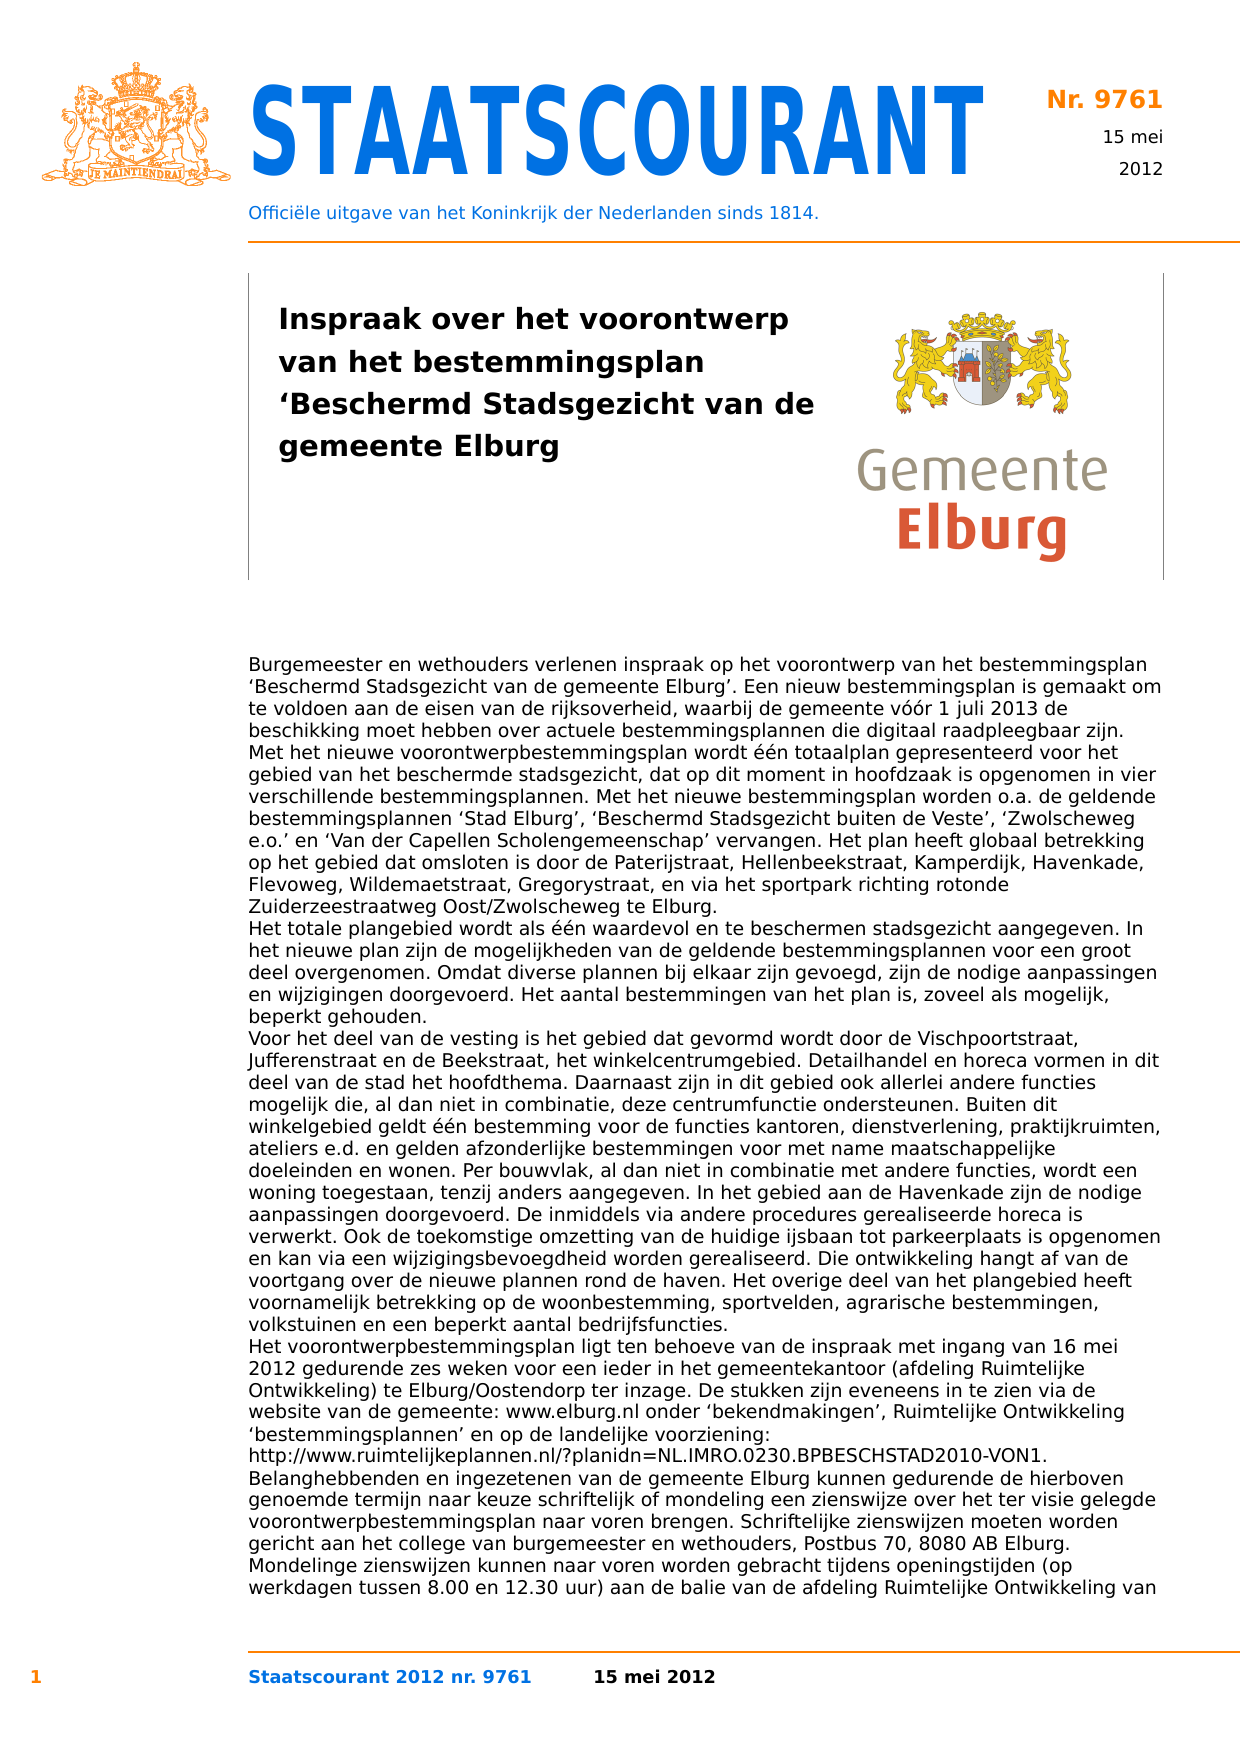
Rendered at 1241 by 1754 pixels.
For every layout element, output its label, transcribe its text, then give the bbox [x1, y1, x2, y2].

text Het totale plangebied wordt als één waardevol en te beschermen stadsgezicht aangegeven. In het nieuwe plan zijn de mogelijkheden van de geldende bestemmingsplannen voor een groot deel overgenomen. Omdat diverse plannen bij elkaar zijn gevoegd, zijn de nodige aanpassingen en wijzigingen doorgevoerd. Het aantal bestemmingen van het plan is, zoveel als mogelijk, beperkt gehouden. [248, 918, 1163, 1028]
text Burgemeester en wethouders verlenen inspraak op het voorontwerp van het bestemmingsplan ‘Beschermd Stadsgezicht van de gemeente Elburg’. Een nieuw bestemmingsplan is gemaakt om te voldoen aan de eisen van de rijksoverheid, waarbij de gemeente vóór 1 juli 2013 de beschikking moet hebben over actuele bestemmingsplannen die digitaal raadpleegbaar zijn. [248, 654, 1163, 742]
text Het voorontwerpbestemmingsplan ligt ten behoeve van de inspraak met ingang van 16 mei 2012 gedurende zes weken voor een ieder in het gemeentekantoor (afdeling Ruimtelijke Ontwikkeling) te Elburg/Oostendorp ter inzage. De stukken zijn eveneens in te zien via de website van de gemeente: www.elburg.nl onder ‘bekendmakingen’, Ruimtelijke Ontwikkeling ‘bestemmingsplannen’ en op de landelijke voorziening: [248, 1336, 1163, 1445]
table_header Nr. 9761 [998, 62, 1240, 121]
text http://www.ruimtelijkeplannen.nl/?planidn=NL.IMRO.0230.BPBESCHSTAD2010-VON1. [248, 1445, 1163, 1467]
table_header [25, 62, 248, 241]
table_cell Officiële uitgave van het Koninkrijk der Nederlanden sinds 1814. [248, 203, 1240, 241]
text Voor het deel van de vesting is het gebied dat gevormd wordt door de Vischpoortstraat, Jufferenstraat en de Beekstraat, het winkelcentrumgebied. Detailhandel en horeca vormen in dit deel van de stad het hoofdthema. Daarnaast zijn in dit gebied ook allerlei andere functies mogelijk die, al dan niet in combinatie, deze centrumfunctie ondersteunen. Buiten dit winkelgebied geldt één bestemming voor de functies kantoren, dienstverlening, praktijkruimten, ateliers e.d. en gelden afzonderlijke bestemmingen voor met name maatschappelijke doeleinden en wonen. Per bouwvlak, al dan niet in combinatie met andere functies, wordt een woning toegestaan, tenzij anders aangegeven. In het gebied aan de Havenkade zijn de nodige aanpassingen doorgevoerd. De inmiddels via andere procedures gerealiseerde horeca is verwerkt. Ook de toekomstige omzetting van de huidige ijsbaan tot parkeerplaats is opgenomen en kan via een wijzigingsbevoegdheid worden gerealiseerd. Die ontwikkeling hangt af van de voortgang over de nieuwe plannen rond de haven. Het overige deel van het plangebied heeft voornamelijk betrekking op de woonbestemming, sportvelden, agrarische bestemmingen, volkstuinen en een beperkt aantal bedrijfsfuncties. [248, 1028, 1163, 1336]
text Belanghebbenden en ingezetenen van de gemeente Elburg kunnen gedurende de hierboven genoemde termijn naar keuze schriftelijk of mondeling een zienswijze over het ter visie gelegde voorontwerpbestemmingsplan naar voren brengen. Schriftelijke zienswijzen moeten worden gericht aan het college van burgemeester en wethouders, Postbus 70, 8080 AB Elburg. Mondelinge zienswijzen kunnen naar voren worden gebracht tijdens openingstijden (op werkdagen tussen 8.00 en 12.30 uur) aan de balie van de afdeling Ruimtelijke Ontwikkeling van [248, 1467, 1163, 1599]
subtitle Inspraak over het voorontwerp van het bestemmingsplan ‘Beschermd Stadsgezicht van de gemeente Elburg [249, 273, 1163, 580]
table_cell 2012 [998, 153, 1240, 203]
picture [41, 62, 231, 186]
text Met het nieuwe voorontwerpbestemmingsplan wordt één totaalplan gepresenteerd voor het gebied van het beschermde stadsgezicht, dat op dit moment in hoofdzaak is opgenomen in vier verschillende bestemmingsplannen. Met het nieuwe bestemmingsplan worden o.a. de geldende bestemmingsplannen ‘Stad Elburg’, ‘Beschermd Stadsgezicht buiten de Veste’, ‘Zwolscheweg e.o.’ en ‘Van der Capellen Scholengemeenschap’ vervangen. Het plan heeft globaal betrekking op het gebied dat omsloten is door de Paterijstraat, Hellenbeekstraat, Kamperdijk, Havenkade, Flevoweg, Wildemaetstraat, Gregorystraat, en via het sportpark richting rotonde Zuiderzeestraatweg Oost/Zwolscheweg te Elburg. [248, 742, 1163, 918]
picture [838, 302, 1134, 581]
table_cell 15 mei [998, 121, 1240, 153]
table_header STAATSCOURANT [248, 62, 998, 203]
